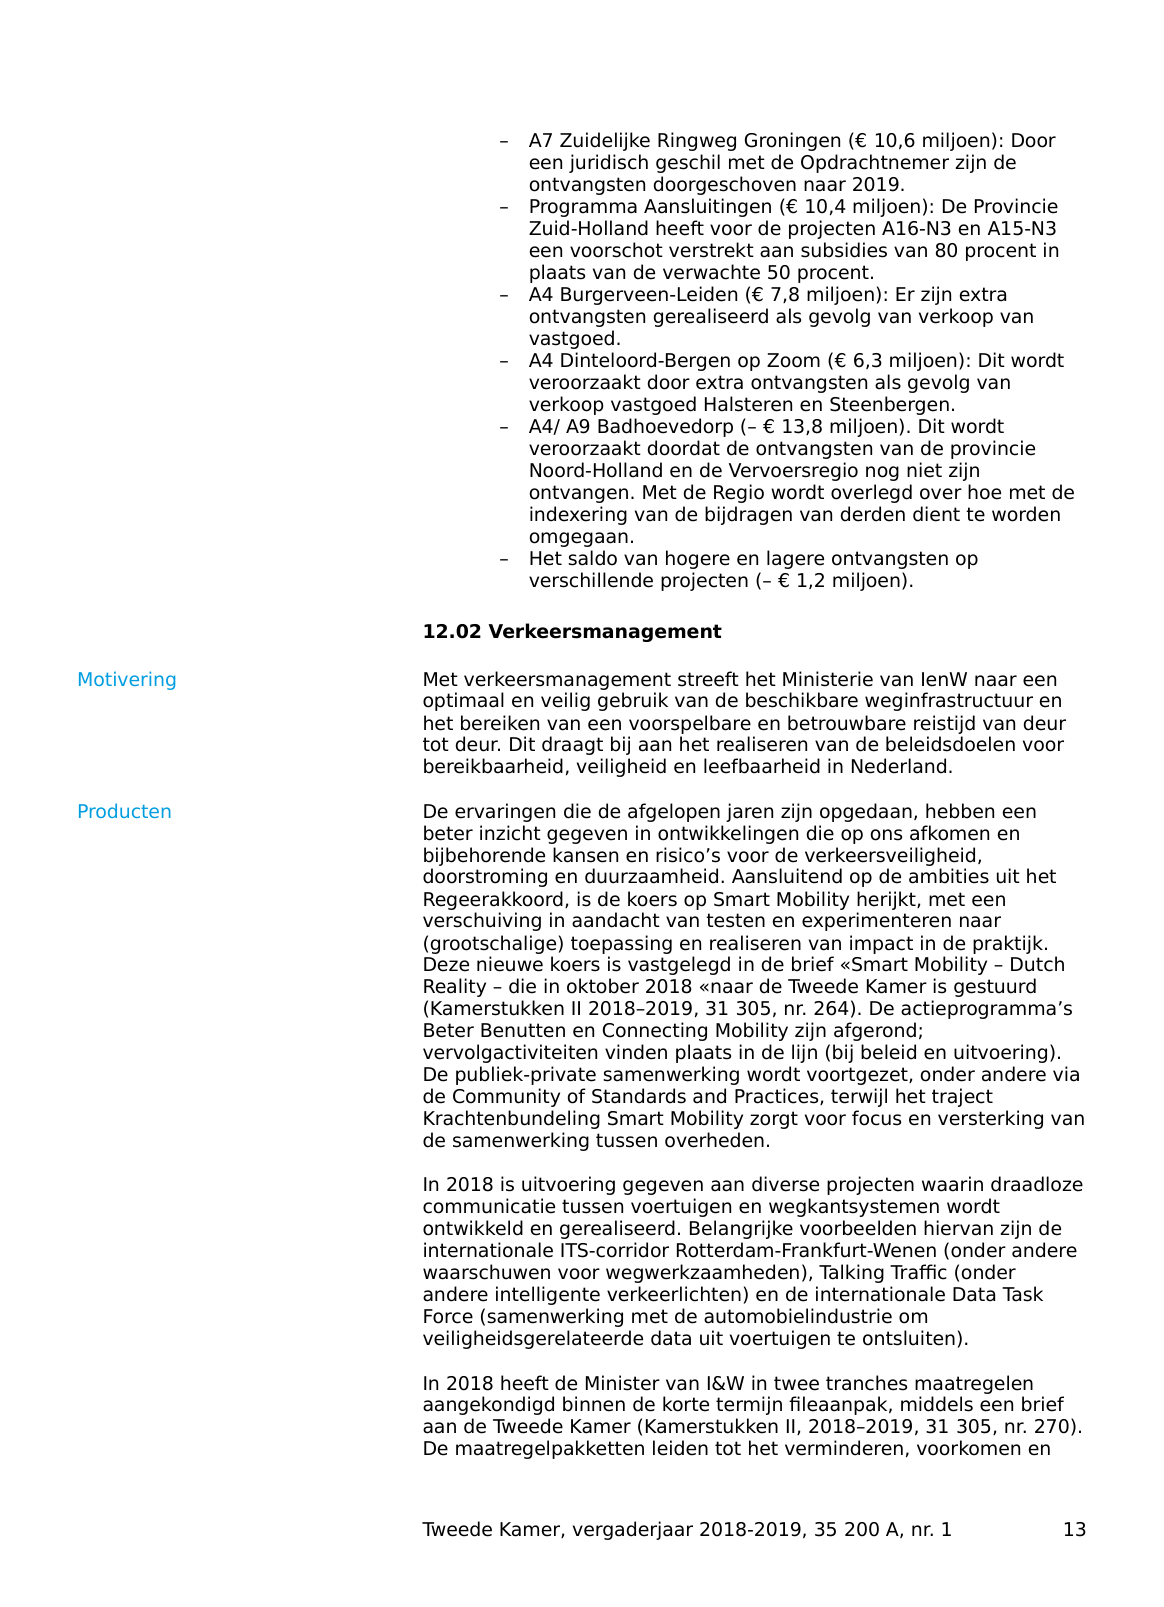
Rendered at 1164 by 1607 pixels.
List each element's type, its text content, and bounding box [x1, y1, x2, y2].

text – A4 Dinteloord-Bergen op Zoom (€ 6,3 miljoen): Dit wordt veroorzaakt door extra ontvangsten als gevolg van verkoop vastgoed Halsteren en Steenbergen. [499, 350, 1087, 416]
text – A4 Burgerveen-Leiden (€ 7,8 miljoen): Er zijn extra ontvangsten gerealiseerd als gevolg van verkoop van vastgoed. [499, 284, 1087, 350]
subtitle 12.02 Verkeersmanagement [422, 621, 1087, 643]
text In 2018 is uitvoering gegeven aan diverse projecten waarin draadloze communicatie tussen voertuigen en wegkantsystemen wordt ontwikkeld en gerealiseerd. Belangrijke voorbeelden hiervan zijn de internationale ITS-corridor Rotterdam-Frankfurt-Wenen (onder andere waarschuwen voor wegwerkzaamheden), Talking Traffic (onder andere intelligente verkeerlichten) en de internationale Data Task Force (samenwerking met de automobielindustrie om veiligheidsgerelateerde data uit voertuigen te ontsluiten). [422, 1174, 1087, 1350]
text Motivering [77, 668, 399, 690]
text Met verkeersmanagement streeft het Ministerie van IenW naar een optimaal en veilig gebruik van de beschikbare weginfrastructuur en het bereiken van een voorspelbare en betrouwbare reistijd van deur tot deur. Dit draagt bij aan het realiseren van de beleidsdoelen voor bereikbaarheid, veiligheid en leefbaarheid in Nederland. [422, 668, 1087, 778]
text – Het saldo van hogere en lagere ontvangsten op verschillende projecten (– € 1,2 miljoen). [499, 547, 1087, 591]
text Producten [77, 801, 399, 822]
text – A4/ A9 Badhoevedorp (– € 13,8 miljoen). Dit wordt veroorzaakt doordat de ontvangsten van de provincie Noord-Holland en de Vervoersregio nog niet zijn ontvangen. Met de Regio wordt overlegd over hoe met de indexering van de bijdragen van derden dient te worden omgegaan. [499, 416, 1087, 547]
text De ervaringen die de afgelopen jaren zijn opgedaan, hebben een beter inzicht gegeven in ontwikkelingen die op ons afkomen en bijbehorende kansen en risico’s voor de verkeersveiligheid, doorstroming en duurzaamheid. Aansluitend op de ambities uit het Regeerakkoord, is de koers op Smart Mobility herijkt, met een verschuiving in aandacht van testen en experimenteren naar (grootschalige) toepassing en realiseren van impact in de praktijk. Deze nieuwe koers is vastgelegd in de brief «Smart Mobility – Dutch Reality – die in oktober 2018 «naar de Tweede Kamer is gestuurd (Kamerstukken II 2018–2019, 31 305, nr. 264). De actieprogramma’s Beter Benutten en Connecting Mobility zijn afgerond; vervolgactiviteiten vinden plaats in de lijn (bij beleid en uitvoering). De publiek-private samenwerking wordt voortgezet, onder andere via de Community of Standards and Practices, terwijl het traject Krachtenbundeling Smart Mobility zorgt voor focus en versterking van de samenwerking tussen overheden. [422, 801, 1087, 1152]
text – A7 Zuidelijke Ringweg Groningen (€ 10,6 miljoen): Door een juridisch geschil met de Opdrachtnemer zijn de ontvangsten doorgeschoven naar 2019. [499, 130, 1087, 196]
text In 2018 heeft de Minister van I&W in twee tranches maatregelen aangekondigd binnen de korte termijn fileaanpak, middels een brief aan de Tweede Kamer (Kamerstukken II, 2018–2019, 31 305, nr. 270). De maatregelpakketten leiden tot het verminderen, voorkomen en [422, 1372, 1087, 1460]
text – Programma Aansluitingen (€ 10,4 miljoen): De Provincie Zuid-Holland heeft voor de projecten A16-N3 en A15-N3 een voorschot verstrekt aan subsidies van 80 procent in plaats van de verwachte 50 procent. [499, 196, 1087, 284]
